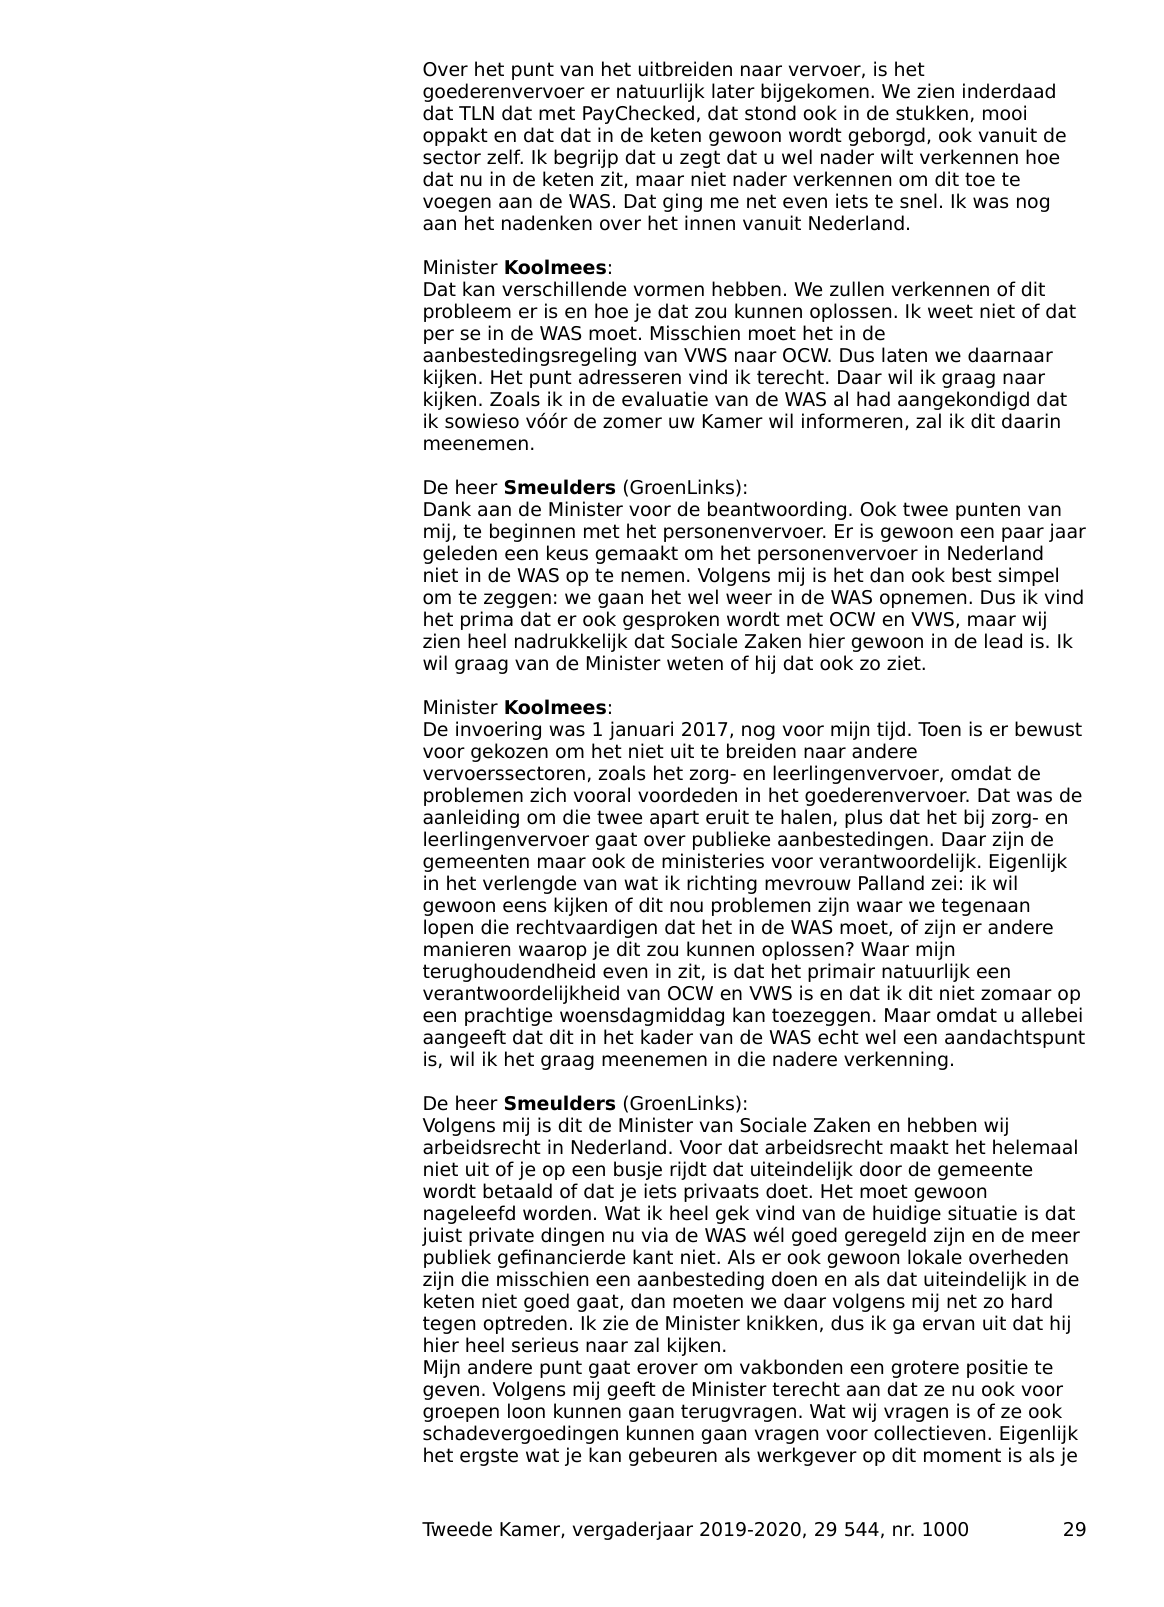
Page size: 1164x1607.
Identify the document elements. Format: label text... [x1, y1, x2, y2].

text De invoering was 1 januari 2017, nog voor mijn tijd. Toen is er bewust voor gekozen om het niet uit te breiden naar andere vervoerssectoren, zoals het zorg- en leerlingenvervoer, omdat de problemen zich vooral voordeden in het goederenvervoer. Dat was de aanleiding om die twee apart eruit te halen, plus dat het bij zorg- en leerlingenvervoer gaat over publieke aanbestedingen. Daar zijn de gemeenten maar ook de ministeries voor verantwoordelijk. Eigenlijk in het verlengde van wat ik richting mevrouw Palland zei: ik wil gewoon eens kijken of dit nou problemen zijn waar we tegenaan lopen die rechtvaardigen dat het in de WAS moet, of zijn er andere manieren waarop je dit zou kunnen oplossen? Waar mijn terughoudendheid even in zit, is dat het primair natuurlijk een verantwoordelijkheid van OCW en VWS is en dat ik dit niet zomaar op een prachtige woensdagmiddag kan toezeggen. Maar omdat u allebei aangeeft dat dit in het kader van de WAS echt wel een aandachtspunt is, wil ik het graag meenemen in die nadere verkenning. [422, 719, 1087, 1071]
text Volgens mij is dit de Minister van Sociale Zaken en hebben wij arbeidsrecht in Nederland. Voor dat arbeidsrecht maakt het helemaal niet uit of je op een busje rijdt dat uiteindelijk door de gemeente wordt betaald of dat je iets privaats doet. Het moet gewoon nageleefd worden. Wat ik heel gek vind van de huidige situatie is dat juist private dingen nu via de WAS wél goed geregeld zijn en de meer publiek gefinancierde kant niet. Als er ook gewoon lokale overheden zijn die misschien een aanbesteding doen en als dat uiteindelijk in de keten niet goed gaat, dan moeten we daar volgens mij net zo hard tegen optreden. Ik zie de Minister knikken, dus ik ga ervan uit dat hij hier heel serieus naar zal kijken. [422, 1115, 1087, 1357]
text De heer Smeulders (GroenLinks): [422, 1093, 1087, 1115]
text Minister Koolmees: [422, 697, 1087, 719]
text De heer Smeulders (GroenLinks): [422, 477, 1087, 499]
text Dank aan de Minister voor de beantwoording. Ook twee punten van mij, te beginnen met het personenvervoer. Er is gewoon een paar jaar geleden een keus gemaakt om het personenvervoer in Nederland niet in de WAS op te nemen. Volgens mij is het dan ook best simpel om te zeggen: we gaan het wel weer in de WAS opnemen. Dus ik vind het prima dat er ook gesproken wordt met OCW en VWS, maar wij zien heel nadrukkelijk dat Sociale Zaken hier gewoon in de lead is. Ik wil graag van de Minister weten of hij dat ook zo ziet. [422, 499, 1087, 675]
text Dat kan verschillende vormen hebben. We zullen verkennen of dit probleem er is en hoe je dat zou kunnen oplossen. Ik weet niet of dat per se in de WAS moet. Misschien moet het in de aanbestedingsregeling van VWS naar OCW. Dus laten we daarnaar kijken. Het punt adresseren vind ik terecht. Daar wil ik graag naar kijken. Zoals ik in de evaluatie van de WAS al had aangekondigd dat ik sowieso vóór de zomer uw Kamer wil informeren, zal ik dit daarin meenemen. [422, 279, 1087, 455]
text Mijn andere punt gaat erover om vakbonden een grotere positie te geven. Volgens mij geeft de Minister terecht aan dat ze nu ook voor groepen loon kunnen gaan terugvragen. Wat wij vragen is of ze ook schadevergoedingen kunnen gaan vragen voor collectieven. Eigenlijk het ergste wat je kan gebeuren als werkgever op dit moment is als je [422, 1357, 1087, 1467]
text Minister Koolmees: [422, 257, 1087, 279]
text Over het punt van het uitbreiden naar vervoer, is het goederenvervoer er natuurlijk later bijgekomen. We zien inderdaad dat TLN dat met PayChecked, dat stond ook in de stukken, mooi oppakt en dat dat in de keten gewoon wordt geborgd, ook vanuit de sector zelf. Ik begrijp dat u zegt dat u wel nader wilt verkennen hoe dat nu in de keten zit, maar niet nader verkennen om dit toe te voegen aan de WAS. Dat ging me net even iets te snel. Ik was nog aan het nadenken over het innen vanuit Nederland. [422, 59, 1087, 235]
